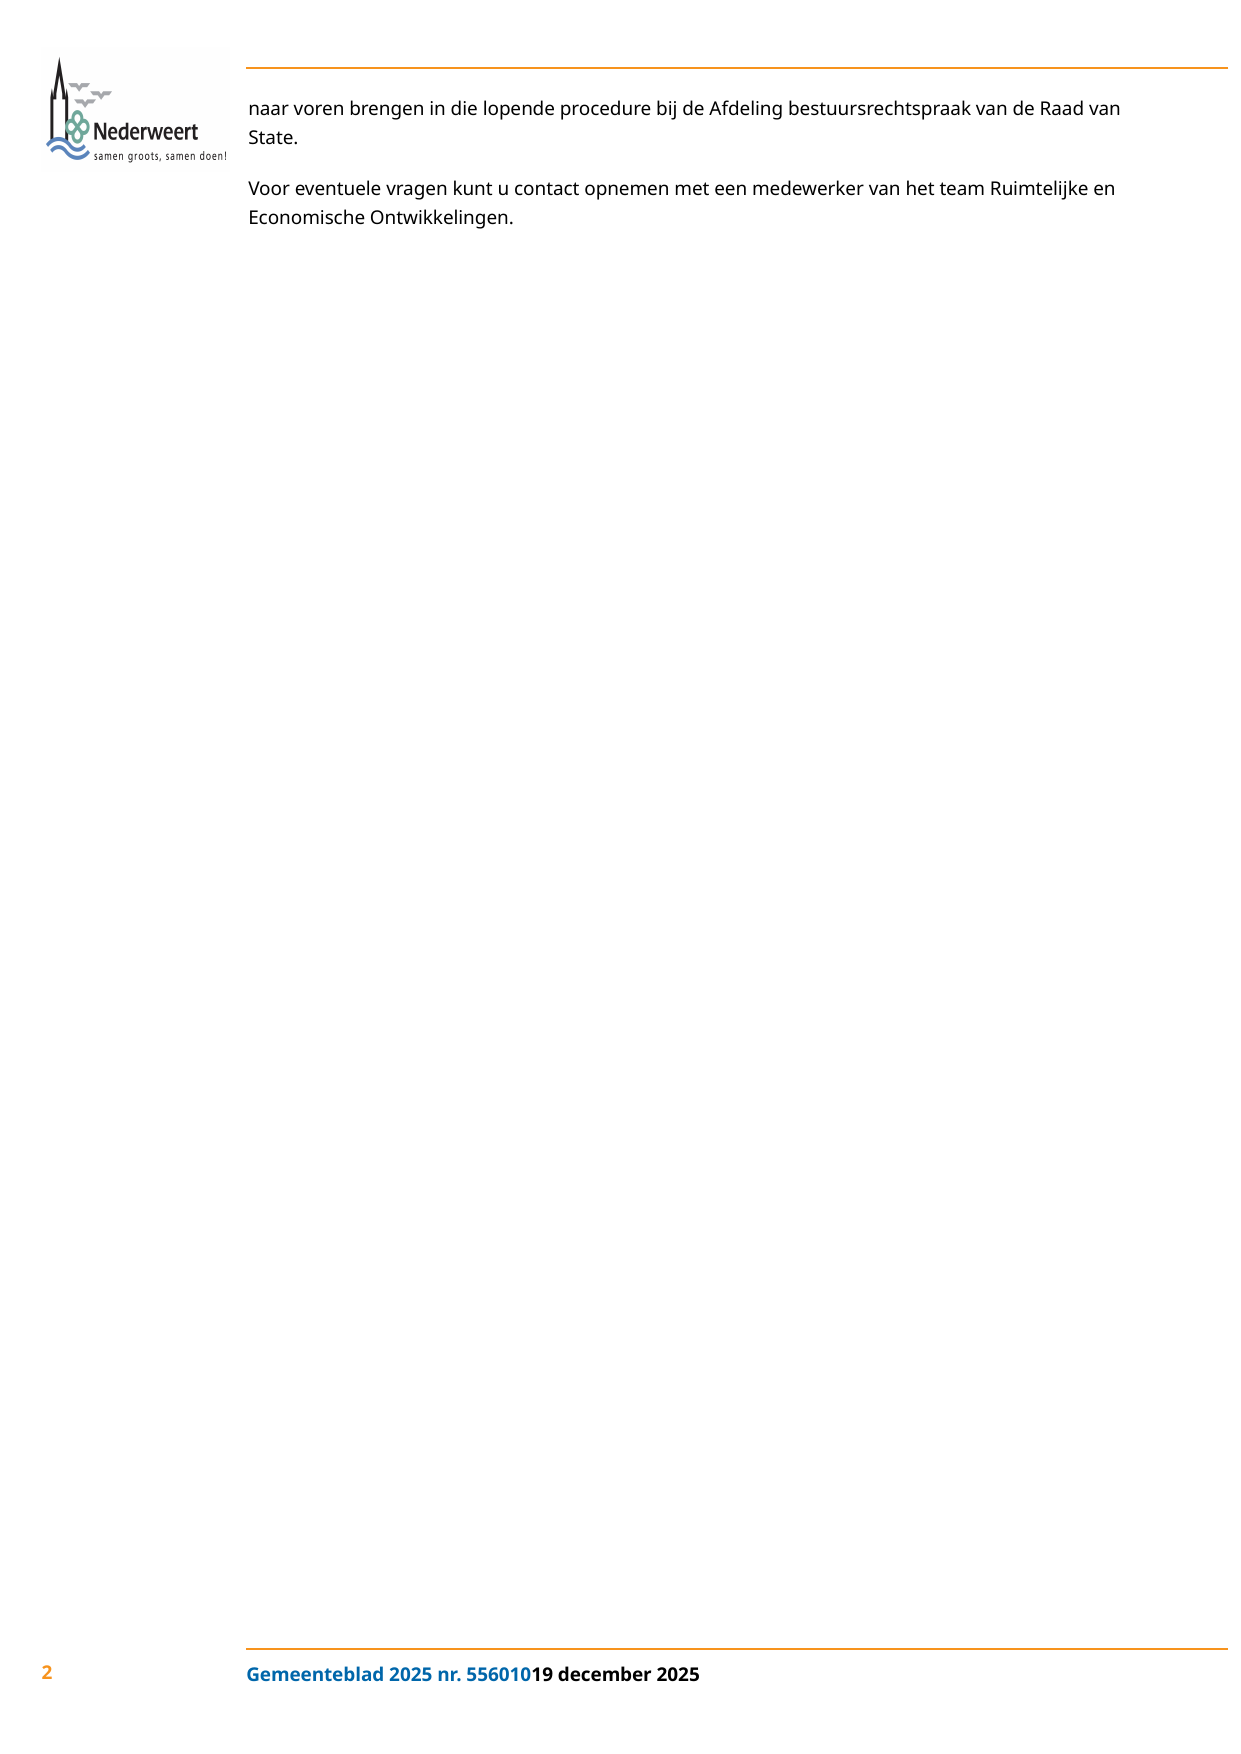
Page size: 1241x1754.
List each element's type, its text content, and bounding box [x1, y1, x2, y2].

text Voor eventuele vragen kunt u contact opnemen met een medewerker van het team Ruimtelijke en Economische Ontwikkelingen. [248, 175, 1152, 230]
picture [41, 47, 231, 172]
text naar voren brengen in die lopende procedure bij de Afdeling bestuursrechtspraak van de Raad van State. [248, 95, 1152, 150]
